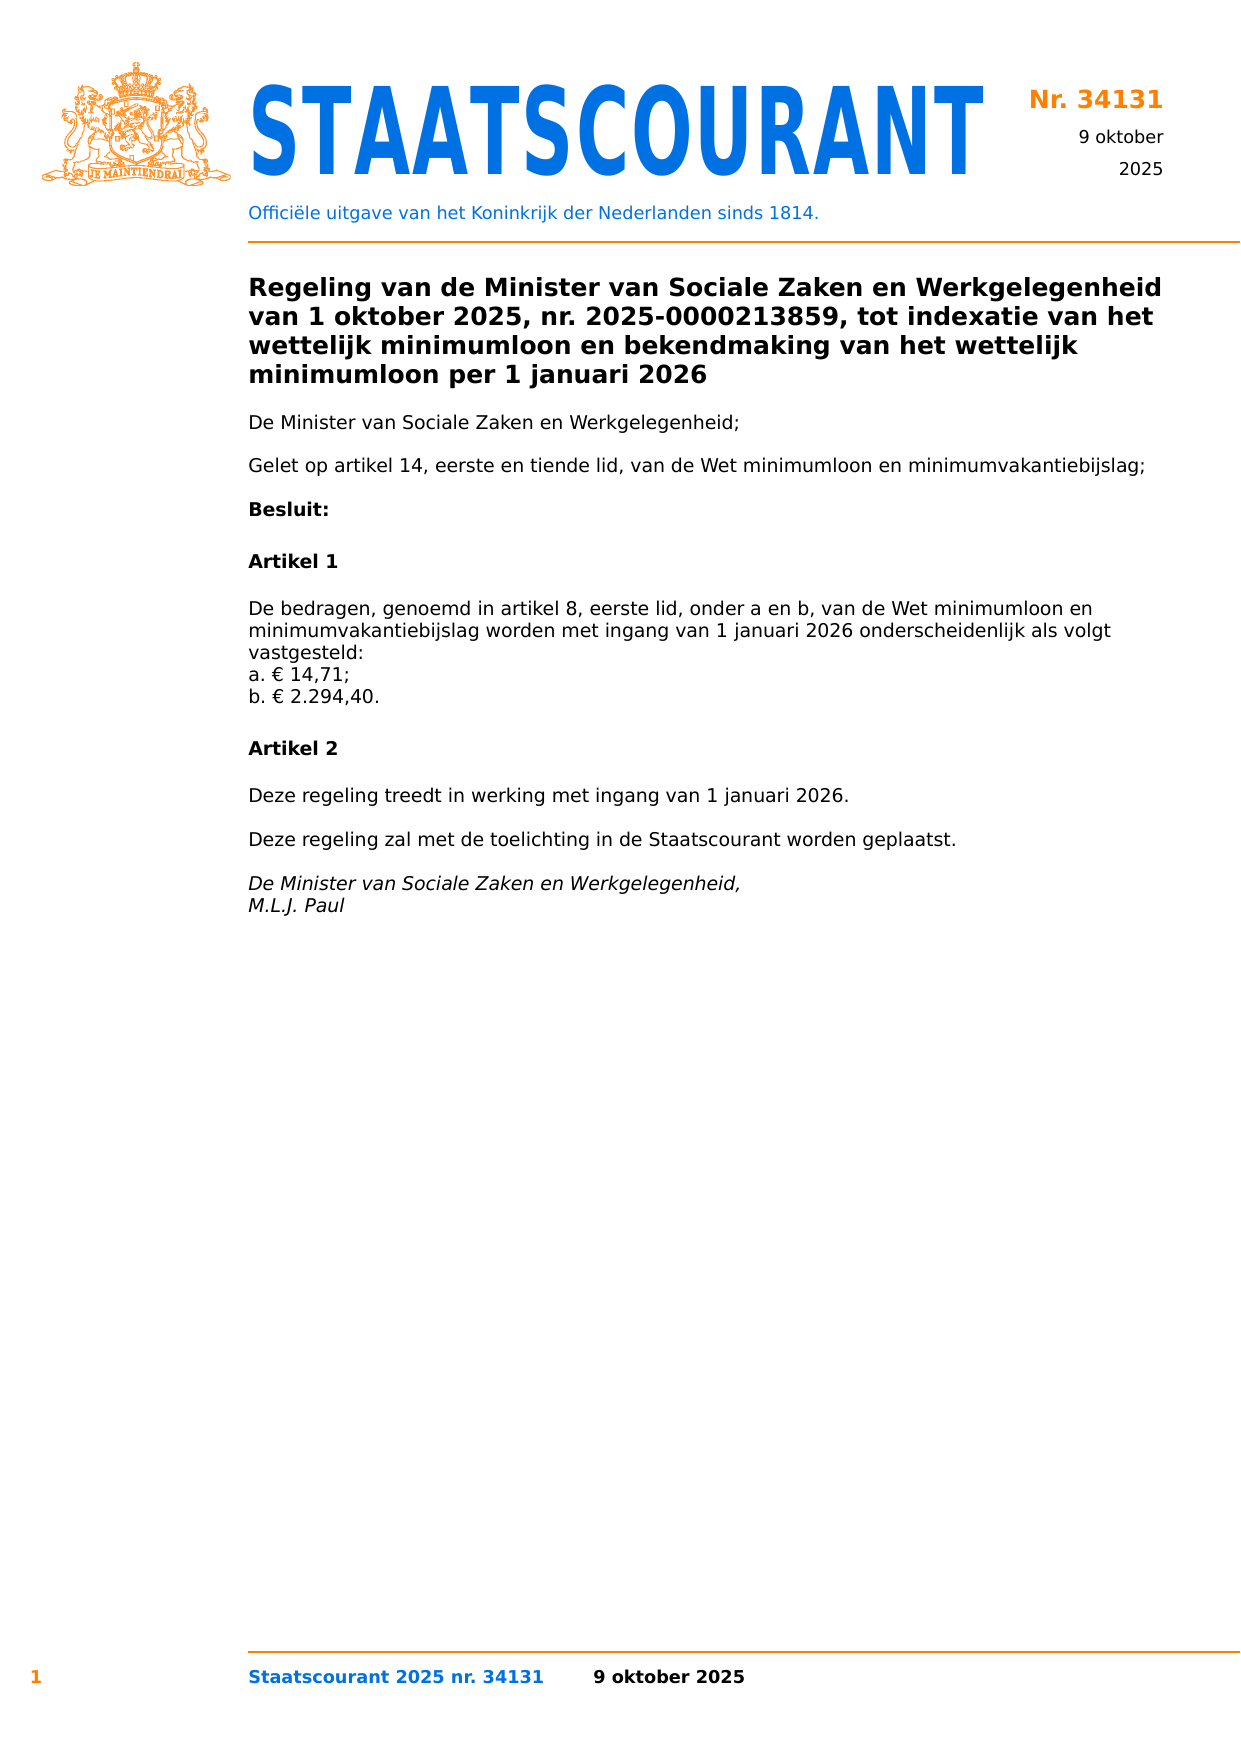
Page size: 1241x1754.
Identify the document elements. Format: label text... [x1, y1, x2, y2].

text Deze regeling treedt in werking met ingang van 1 januari 2026. [248, 785, 1163, 807]
subtitle Artikel 1 [248, 551, 1163, 573]
table_cell 2025 [998, 153, 1240, 203]
text a. € 14,71; [248, 664, 1163, 686]
table_header STAATSCOURANT [248, 62, 998, 203]
text Deze regeling zal met de toelichting in de Staatscourant worden geplaatst. [248, 829, 1163, 851]
text Besluit: [248, 499, 1163, 521]
text De Minister van Sociale Zaken en Werkgelegenheid, M.L.J. Paul [248, 873, 1163, 917]
table_header [25, 62, 248, 241]
table_cell 9 oktober [998, 121, 1240, 153]
subtitle Artikel 2 [248, 738, 1163, 760]
table_cell Officiële uitgave van het Koninkrijk der Nederlanden sinds 1814. [248, 203, 1240, 241]
picture [41, 62, 231, 186]
text b. € 2.294,40. [248, 686, 1163, 708]
text De Minister van Sociale Zaken en Werkgelegenheid; [248, 412, 1163, 433]
text Gelet op artikel 14, eerste en tiende lid, van de Wet minimumloon en minimumvakantiebijslag; [248, 455, 1163, 477]
subtitle Regeling van de Minister van Sociale Zaken en Werkgelegenheid van 1 oktober 2025, nr. 2025-0000213859, tot indexatie van het wettelijk minimumloon en bekendmaking van het wettelijk minimumloon per 1 januari 2026 [248, 273, 1163, 390]
text De bedragen, genoemd in artikel 8, eerste lid, onder a en b, van de Wet minimumloon en minimumvakantiebijslag worden met ingang van 1 januari 2026 onderscheidenlijk als volgt vastgesteld: [248, 598, 1163, 664]
table_header Nr. 34131 [998, 62, 1240, 121]
